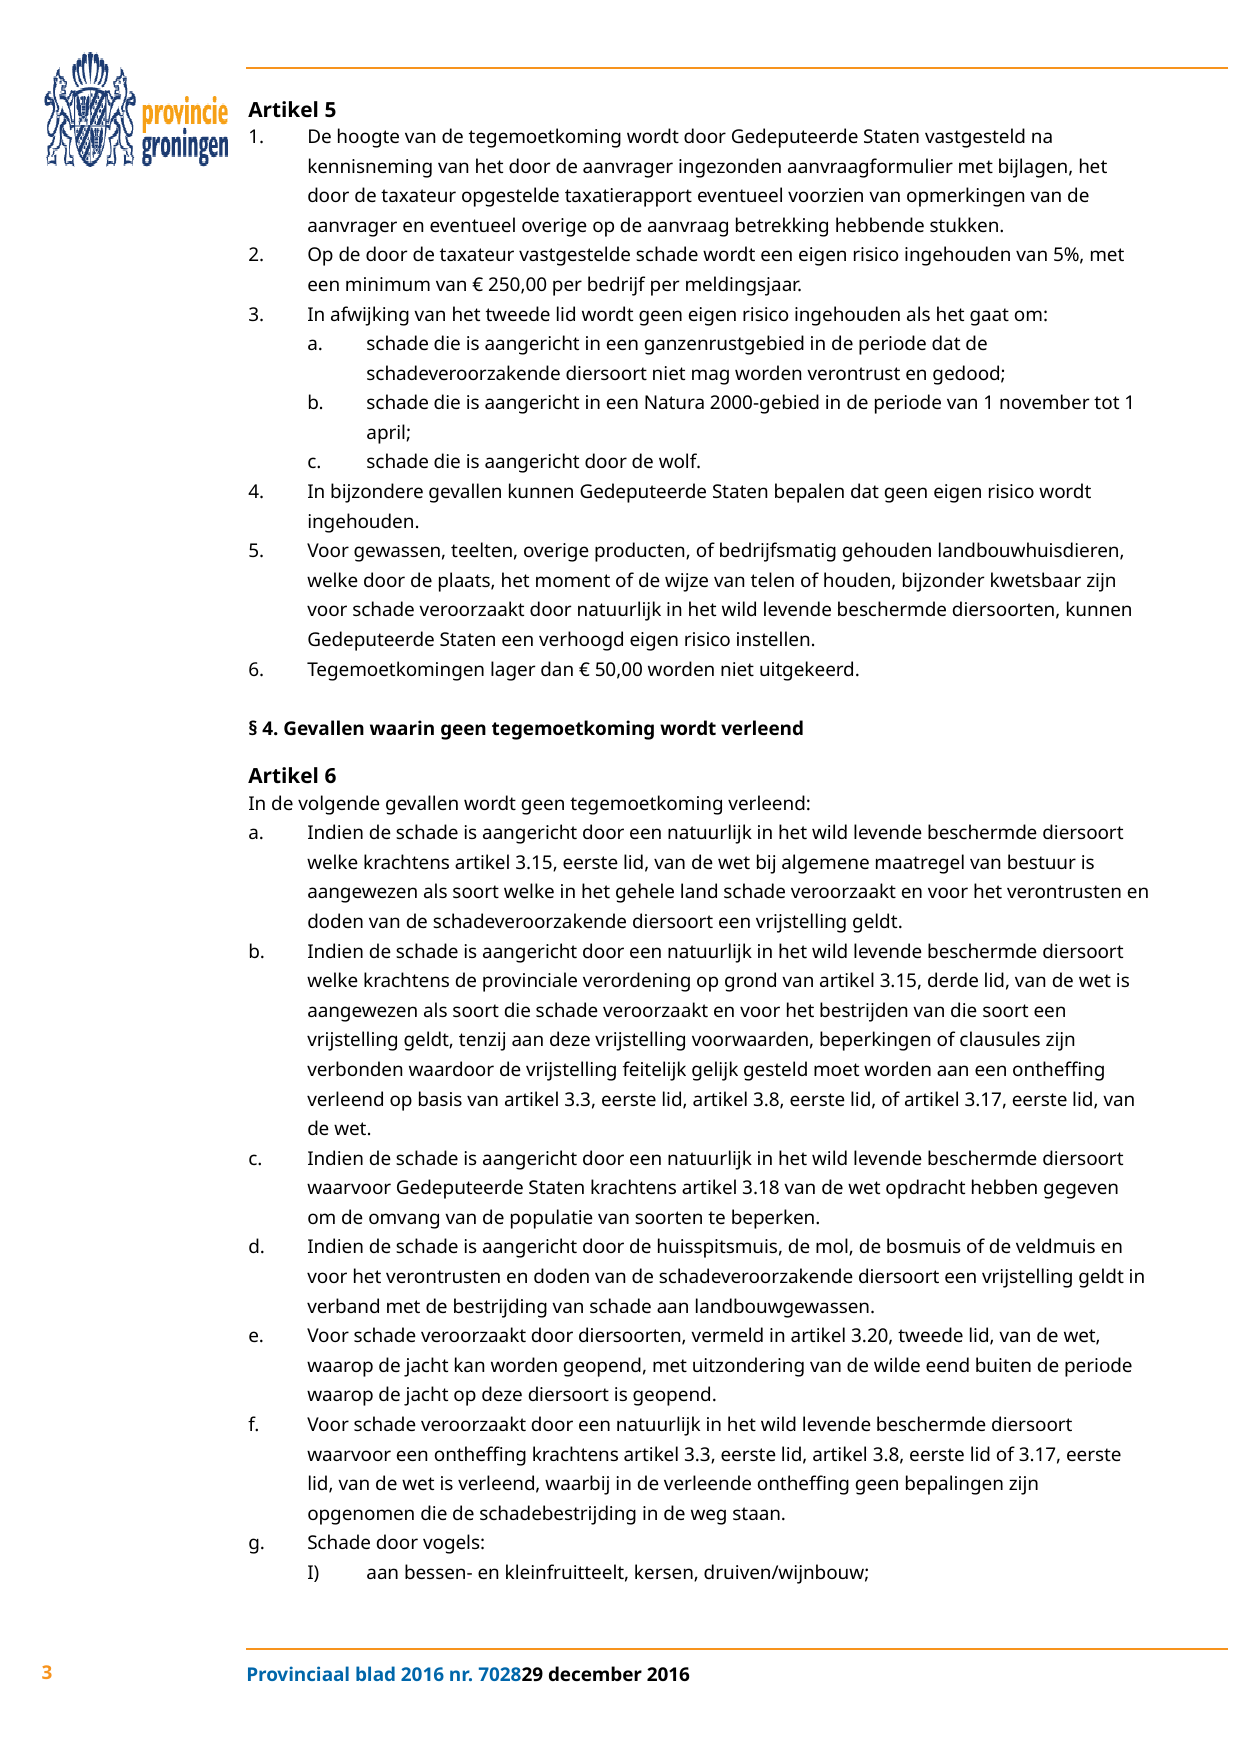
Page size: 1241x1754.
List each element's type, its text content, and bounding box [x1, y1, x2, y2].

list Voor schade veroorzaakt door diersoorten, vermeld in artikel 3.20, tweede lid, van de wet, waarop de jacht kan worden geopend, met uitzondering van de wilde eend buiten de periode waarop de jacht op deze diersoort is geopend. [248, 1322, 1152, 1407]
list Schade door vogels: [248, 1529, 1152, 1555]
list Indien de schade is aangericht door een natuurlijk in het wild levende beschermde diersoort welke krachtens de provinciale verordening op grond van artikel 3.15, derde lid, van de wet is aangewezen als soort die schade veroorzaakt en voor het bestrijden van die soort een vrijstelling geldt, tenzij aan deze vrijstelling voorwaarden, beperkingen of clausules zijn verbonden waardoor de vrijstelling feitelijk gelijk gesteld moet worden aan een ontheffing verleend op basis van artikel 3.3, eerste lid, artikel 3.8, eerste lid, of artikel 3.17, eerste lid, van de wet. [248, 938, 1152, 1141]
list Voor gewassen, teelten, overige producten, of bedrijfsmatig gehouden landbouwhuisdieren, welke door de plaats, het moment of de wijze van telen of houden, bijzonder kwetsbaar zijn voor schade veroorzaakt door natuurlijk in het wild levende beschermde diersoorten, kunnen Gedeputeerde Staten een verhoogd eigen risico instellen. [248, 537, 1152, 652]
text Artikel 5 [248, 95, 1152, 123]
list aan bessen- en kleinfruitteelt, kersen, druiven/wijnbouw; [307, 1559, 1152, 1585]
list schade die is aangericht in een Natura 2000-gebied in de periode van 1 november tot 1 april; [307, 389, 1152, 445]
list Voor schade veroorzaakt door een natuurlijk in het wild levende beschermde diersoort waarvoor een ontheffing krachtens artikel 3.3, eerste lid, artikel 3.8, eerste lid of 3.17, eerste lid, van de wet is verleend, waarbij in de verleende ontheffing geen bepalingen zijn opgenomen die de schadebestrijding in de weg staan. [248, 1411, 1152, 1526]
list Op de door de taxateur vastgestelde schade wordt een eigen risico ingehouden van 5%, met een minimum van € 250,00 per bedrijf per meldingsjaar. [248, 242, 1152, 297]
list Indien de schade is aangericht door de huisspitsmuis, de mol, de bosmuis of de veldmuis en voor het verontrusten en doden van de schadeveroorzakende diersoort een vrijstelling geldt in verband met de bestrijding van schade aan landbouwgewassen. [248, 1234, 1152, 1318]
text § 4. Gevallen waarin geen tegemoetkoming wordt verleend [248, 715, 1152, 741]
list In bijzondere gevallen kunnen Gedeputeerde Staten bepalen dat geen eigen risico wordt ingehouden. [248, 478, 1152, 533]
text Artikel 6 [248, 761, 1152, 790]
list Tegemoetkomingen lager dan € 50,00 worden niet uitgekeerd. [248, 656, 1152, 681]
list Indien de schade is aangericht door een natuurlijk in het wild levende beschermde diersoort welke krachtens artikel 3.15, eerste lid, van de wet bij algemene maatregel van bestuur is aangewezen als soort welke in het gehele land schade veroorzaakt en voor het verontrusten en doden van de schadeveroorzakende diersoort een vrijstelling geldt. [248, 819, 1152, 934]
list In afwijking van het tweede lid wordt geen eigen risico ingehouden als het gaat om: [248, 301, 1152, 326]
list schade die is aangericht in een ganzenrustgebied in de periode dat de schadeveroorzakende diersoort niet mag worden verontrust en gedood; [307, 330, 1152, 386]
list De hoogte van de tegemoetkoming wordt door Gedeputeerde Staten vastgesteld na kennisneming van het door de aanvrager ingezonden aanvraagformulier met bijlagen, het door de taxateur opgestelde taxatierapport eventueel voorzien van opmerkingen van de aanvrager en eventueel overige op de aanvraag betrekking hebbende stukken. [248, 123, 1152, 238]
list Indien de schade is aangericht door een natuurlijk in het wild levende beschermde diersoort waarvoor Gedeputeerde Staten krachtens artikel 3.18 van de wet opdracht hebben gegeven om de omvang van de populatie van soorten te beperken. [248, 1145, 1152, 1230]
list schade die is aangericht door de wolf. [307, 449, 1152, 474]
text In de volgende gevallen wordt geen tegemoetkoming verleend: [248, 790, 1152, 816]
picture [41, 47, 231, 172]
